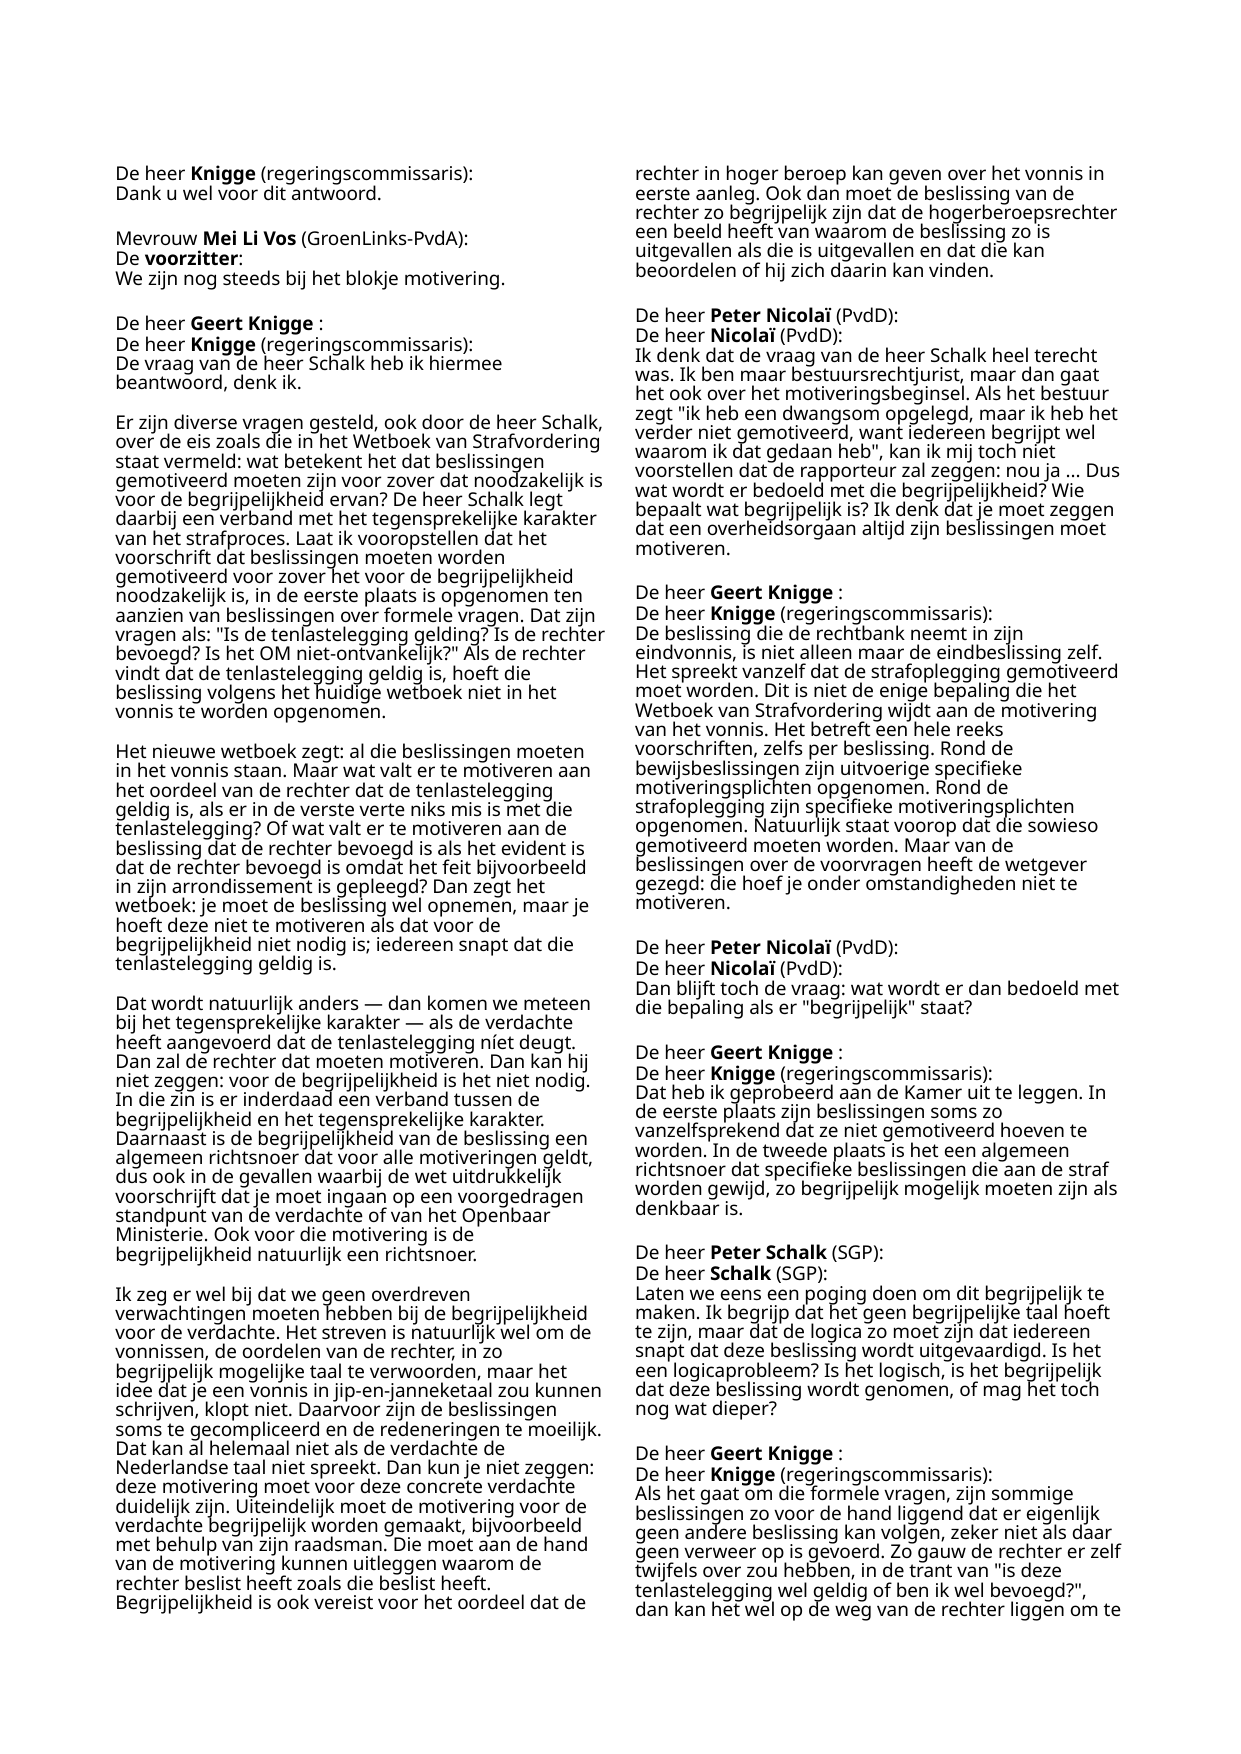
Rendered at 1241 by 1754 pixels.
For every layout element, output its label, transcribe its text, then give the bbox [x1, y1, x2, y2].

text Het nieuwe wetboek zegt: al die beslissingen moeten in het vonnis staan. Maar wat valt er te motiveren aan het oordeel van de rechter dat de tenlastelegging geldig is, als er in de verste verte niks mis is met die tenlastelegging? Of wat valt er te motiveren aan de beslissing dat de rechter bevoegd is als het evident is dat de rechter bevoegd is omdat het feit bijvoorbeeld in zijn arrondissement is gepleegd? Dan zegt het wetboek: je moet de beslissing wel opnemen, maar je hoeft deze niet te motiveren als dat voor de begrijpelijkheid niet nodig is; iedereen snapt dat die tenlastelegging geldig is. [115, 743, 605, 974]
text Er zijn diverse vragen gesteld, ook door de heer Schalk, over de eis zoals die in het Wetboek van Strafvordering staat vermeld: wat betekent het dat beslissingen gemotiveerd moeten zijn voor zover dat noodzakelijk is voor de begrijpelijkheid ervan? De heer Schalk legt daarbij een verband met het tegensprekelijke karakter van het strafproces. Laat ik vooropstellen dat het voorschrift dat beslissingen moeten worden gemotiveerd voor zover het voor de begrijpelijkheid noodzakelijk is, in de eerste plaats is opgenomen ten aanzien van beslissingen over formele vragen. Dat zijn vragen als: "Is de tenlastelegging gelding? Is de rechter bevoegd? Is het OM niet-ontvankelijk?" Als de rechter vindt dat de tenlastelegging geldig is, hoeft die beslissing volgens het huidige wetboek niet in het vonnis te worden opgenomen. [115, 414, 605, 722]
text Laten we eens een poging doen om dit begrijpelijk te maken. Ik begrijp dat het geen begrijpelijke taal hoeft te zijn, maar dat de logica zo moet zijn dat iedereen snapt dat deze beslissing wordt uitgevaardigd. Is het een logicaprobleem? Is het logisch, is het begrijpelijk dat deze beslissing wordt genomen, of mag het toch nog wat dieper? [635, 1284, 1125, 1419]
text De heer Knigge (regeringscommissaris): [115, 336, 605, 355]
text Dat heb ik geprobeerd aan de Kamer uit te leggen. In de eerste plaats zijn beslissingen soms zo vanzelfsprekend dat ze niet gemotiveerd hoeven te worden. In de tweede plaats is het een algemeen richtsnoer dat specifieke beslissingen die aan de straf worden gewijd, zo begrijpelijk mogelijk moeten zijn als denkbaar is. [635, 1084, 1125, 1219]
text Dan blijft toch de vraag: wat wordt er dan bedoeld met die bepaling als er "begrijpelijk" staat? [635, 979, 1125, 1018]
text Als het gaat om die formele vragen, zijn sommige beslissingen zo voor de hand liggend dat er eigenlijk geen andere beslissing kan volgen, zeker niet als daar geen verweer op is gevoerd. Zo gauw de rechter er zelf twijfels over zou hebben, in de trant van "is deze tenlastelegging wel geldig of ben ik wel bevoegd?", dan kan het wel op de weg van de rechter liggen om te [635, 1485, 1125, 1620]
text De heer Knigge (regeringscommissaris): [635, 1466, 1125, 1485]
text De heer Peter Schalk (SGP): [635, 1239, 1125, 1265]
text De voorzitter: [115, 250, 605, 270]
text Dank u wel voor dit antwoord. [115, 184, 605, 204]
text De heer Schalk (SGP): [635, 1265, 1125, 1284]
text rechter in hoger beroep kan geven over het vonnis in eerste aanleg. Ook dan moet de beslissing van de rechter zo begrijpelijk zijn dat de hogerberoepsrechter een beeld heeft van waarom de beslissing zo is uitgevallen als die is uitgevallen en dat die kan beoordelen of hij zich daarin kan vinden. [635, 165, 1125, 281]
text De heer Knigge (regeringscommissaris): [635, 605, 1125, 624]
text De heer Geert Knigge : [635, 1440, 1125, 1466]
text De heer Knigge (regeringscommissaris): [115, 165, 605, 184]
text De heer Geert Knigge : [635, 579, 1125, 605]
text De heer Peter Nicolaï (PvdD): [635, 302, 1125, 327]
text De heer Geert Knigge : [635, 1039, 1125, 1064]
text Mevrouw Mei Li Vos (GroenLinks-PvdA): [115, 225, 605, 250]
text De heer Knigge (regeringscommissaris): [635, 1064, 1125, 1084]
text De heer Peter Nicolaï (PvdD): [635, 934, 1125, 960]
text De heer Nicolaï (PvdD): [635, 960, 1125, 979]
text Dat wordt natuurlijk anders — dan komen we meteen bij het tegensprekelijke karakter — als de verdachte heeft aangevoerd dat de tenlastelegging níet deugt. Dan zal de rechter dat moeten motiveren. Dan kan hij niet zeggen: voor de begrijpelijkheid is het niet nodig. In die zin is er inderdaad een verband tussen de begrijpelijkheid en het tegensprekelijke karakter. Daarnaast is de begrijpelijkheid van de beslissing een algemeen richtsnoer dat voor alle motiveringen geldt, dus ook in de gevallen waarbij de wet uitdrukkelijk voorschrijft dat je moet ingaan op een voorgedragen standpunt van de verdachte of van het Openbaar Ministerie. Ook voor die motivering is de begrijpelijkheid natuurlijk een richtsnoer. [115, 995, 605, 1265]
text Ik zeg er wel bij dat we geen overdreven verwachtingen moeten hebben bij de begrijpelijkheid voor de verdachte. Het streven is natuurlijk wel om de vonnissen, de oordelen van de rechter, in zo begrijpelijk mogelijke taal te verwoorden, maar het idee dat je een vonnis in jip-en-janneketaal zou kunnen schrijven, klopt niet. Daarvoor zijn de beslissingen soms te gecompliceerd en de redeneringen te moeilijk. Dat kan al helemaal niet als de verdachte de Nederlandse taal niet spreekt. Dan kun je niet zeggen: deze motivering moet voor deze concrete verdachte duidelijk zijn. Uiteindelijk moet de motivering voor de verdachte begrijpelijk worden gemaakt, bijvoorbeeld met behulp van zijn raadsman. Die moet aan de hand van de motivering kunnen uitleggen waarom de rechter beslist heeft zoals die beslist heeft. Begrijpelijkheid is ook vereist voor het oordeel dat de [115, 1286, 605, 1613]
text De heer Nicolaï (PvdD): [635, 327, 1125, 347]
text Ik denk dat de vraag van de heer Schalk heel terecht was. Ik ben maar bestuursrechtjurist, maar dan gaat het ook over het motiveringsbeginsel. Als het bestuur zegt "ik heb een dwangsom opgelegd, maar ik heb het verder niet gemotiveerd, want iedereen begrijpt wel waarom ik dat gedaan heb", kan ik mij toch niet voorstellen dat de rapporteur zal zeggen: nou ja ... Dus wat wordt er bedoeld met die begrijpelijkheid? Wie bepaalt wat begrijpelijk is? Ik denk dat je moet zeggen dat een overheidsorgaan altijd zijn beslissingen moet motiveren. [635, 347, 1125, 559]
text De heer Geert Knigge : [115, 310, 605, 336]
text We zijn nog steeds bij het blokje motivering. [115, 270, 605, 289]
text De beslissing die de rechtbank neemt in zijn eindvonnis, is niet alleen maar de eindbeslissing zelf. Het spreekt vanzelf dat de strafoplegging gemotiveerd moet worden. Dit is niet de enige bepaling die het Wetboek van Strafvordering wijdt aan de motivering van het vonnis. Het betreft een hele reeks voorschriften, zelfs per beslissing. Rond de bewijsbeslissingen zijn uitvoerige specifieke motiveringsplichten opgenomen. Rond de strafoplegging zijn specifieke motiveringsplichten opgenomen. Natuurlijk staat voorop dat die sowieso gemotiveerd moeten worden. Maar van de beslissingen over de voorvragen heeft de wetgever gezegd: die hoef je onder omstandigheden niet te motiveren. [635, 624, 1125, 914]
text De vraag van de heer Schalk heb ik hiermee beantwoord, denk ik. [115, 355, 605, 393]
